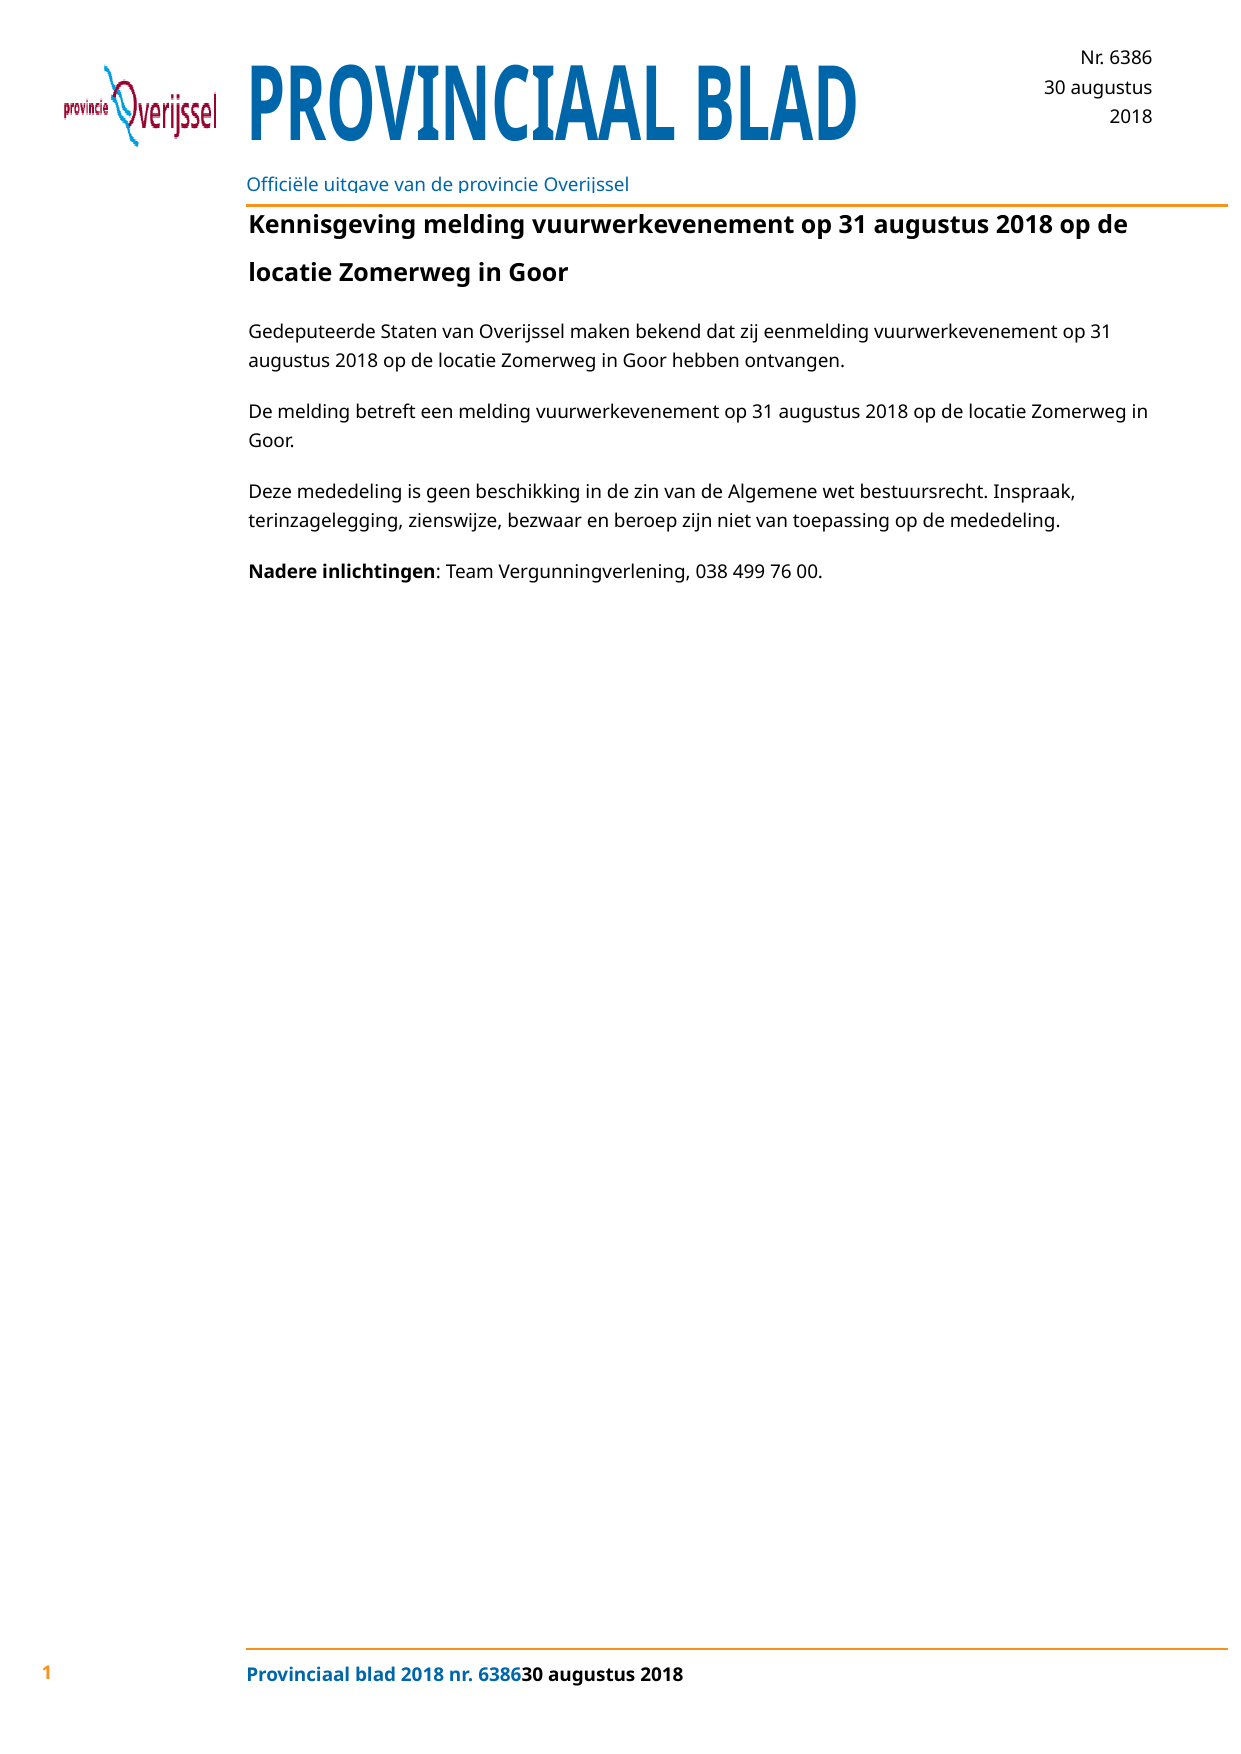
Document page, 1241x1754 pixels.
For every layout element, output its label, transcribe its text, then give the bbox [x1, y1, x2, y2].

picture [41, 47, 231, 172]
text Deze mededeling is geen beschikking in de zin van de Algemene wet bestuursrecht. Inspraak, terinzagelegging, zienswijze, bezwaar en beroep zijn niet van toepassing op de mededeling. [248, 478, 1152, 533]
text De melding betreft een melding vuurwerkevenement op 31 augustus 2018 op de locatie Zomerweg in Goor. [248, 398, 1152, 453]
text Kennisgeving melding vuurwerkevenement op 31 augustus 2018 op de locatie Zomerweg in Goor [248, 207, 1152, 288]
text Gedeputeerde Staten van Overijssel maken bekend dat zij eenmelding vuurwerkevenement op 31 augustus 2018 op de locatie Zomerweg in Goor hebben ontvangen. [248, 318, 1152, 373]
text Nadere inlichtingen: Team Vergunningverlening, 038 499 76 00. [248, 558, 1152, 584]
